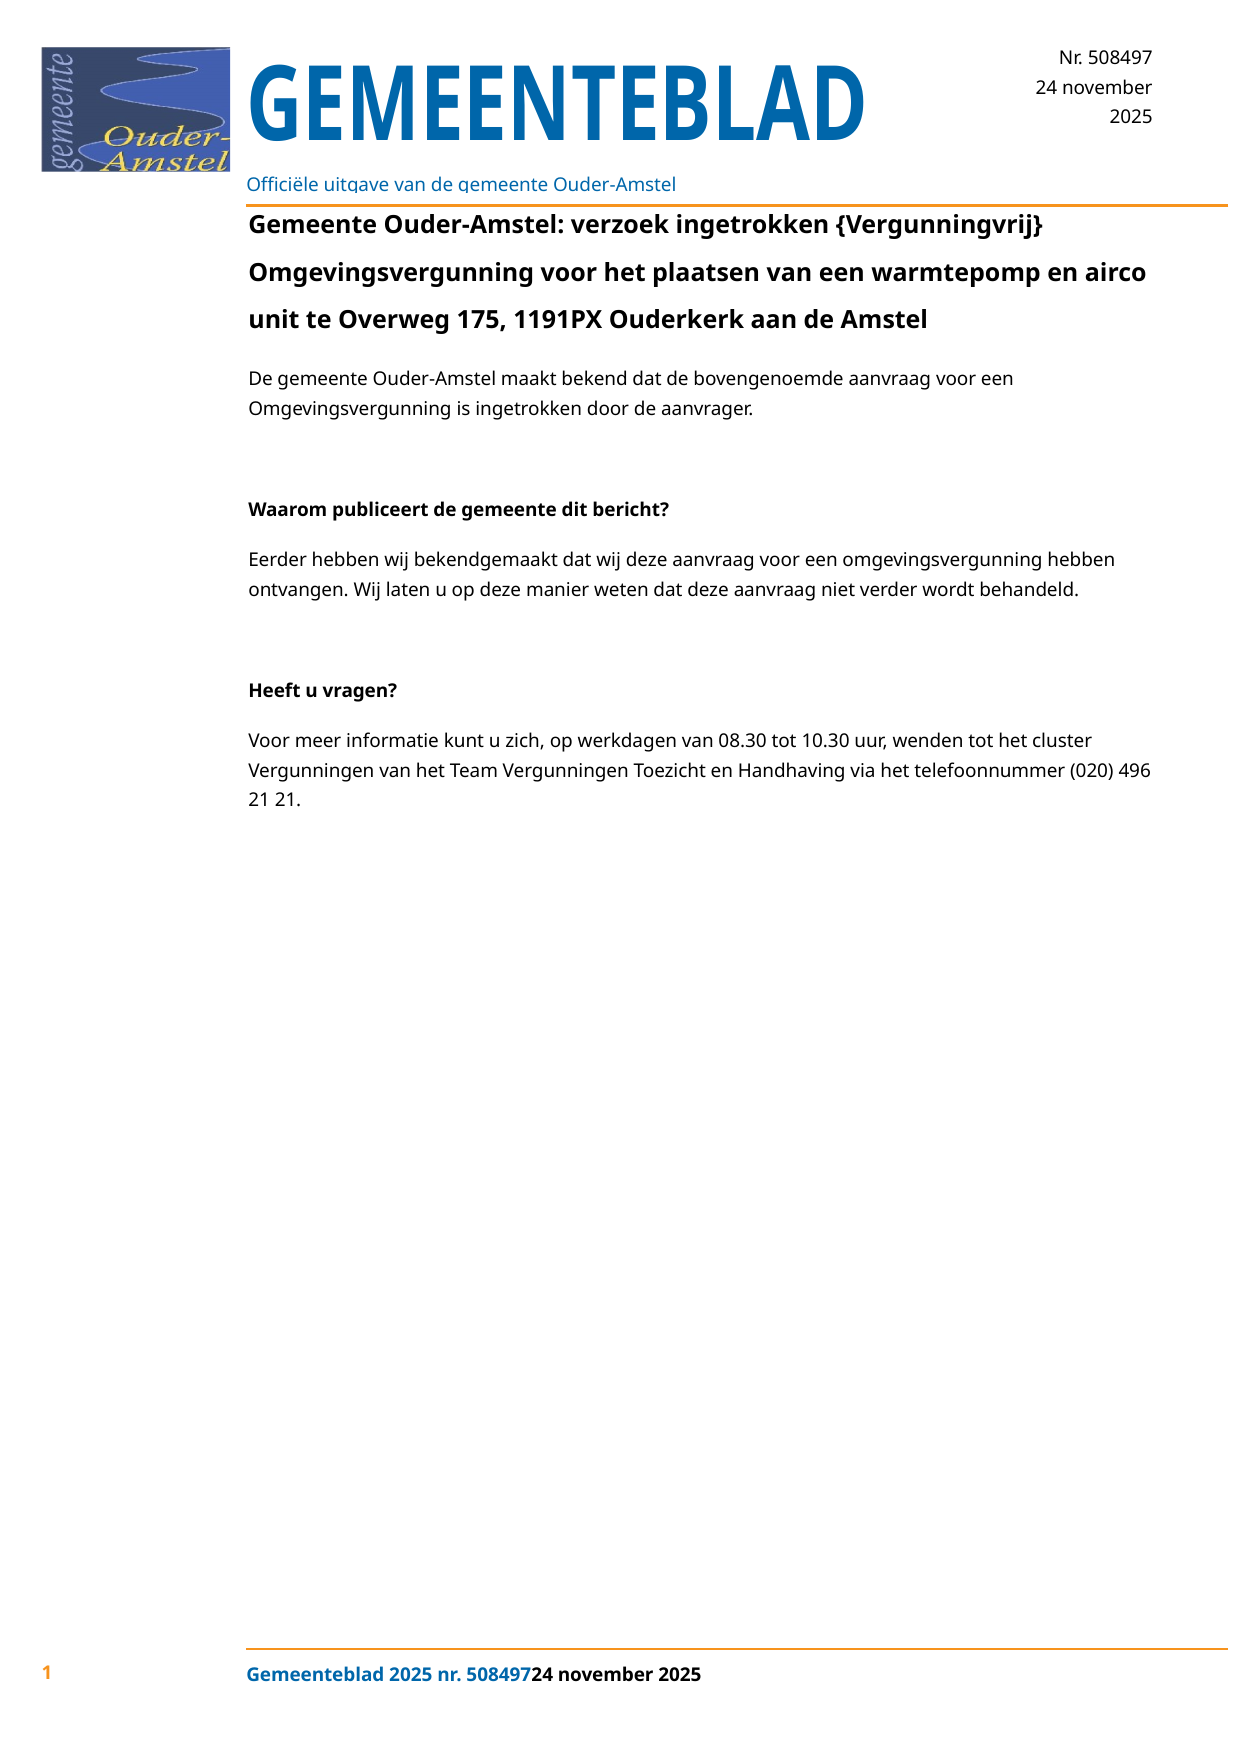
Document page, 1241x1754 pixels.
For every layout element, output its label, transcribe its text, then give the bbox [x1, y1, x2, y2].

picture [41, 47, 231, 172]
text Heeft u vragen? [248, 677, 1152, 702]
text Voor meer informatie kunt u zich, op werkdagen van 08.30 tot 10.30 uur, wenden tot het cluster Vergunningen van het Team Vergunningen Toezicht en Handhaving via het telefoonnummer (020) 496 21 21. [248, 727, 1152, 812]
text Waarom publiceert de gemeente dit bericht? [248, 496, 1152, 522]
text De gemeente Ouder-Amstel maakt bekend dat de bovengenoemde aanvraag voor een Omgevingsvergunning is ingetrokken door de aanvrager. [248, 366, 1152, 421]
text Eerder hebben wij bekendgemaakt dat wij deze aanvraag voor een omgevingsvergunning hebben ontvangen. Wij laten u op deze manier weten dat deze aanvraag niet verder wordt behandeld. [248, 546, 1152, 602]
text Gemeente Ouder-Amstel: verzoek ingetrokken {Vergunningvrij} Omgevingsvergunning voor het plaatsen van een warmtepomp en airco unit te Overweg 175, 1191PX Ouderkerk aan de Amstel [248, 207, 1152, 336]
